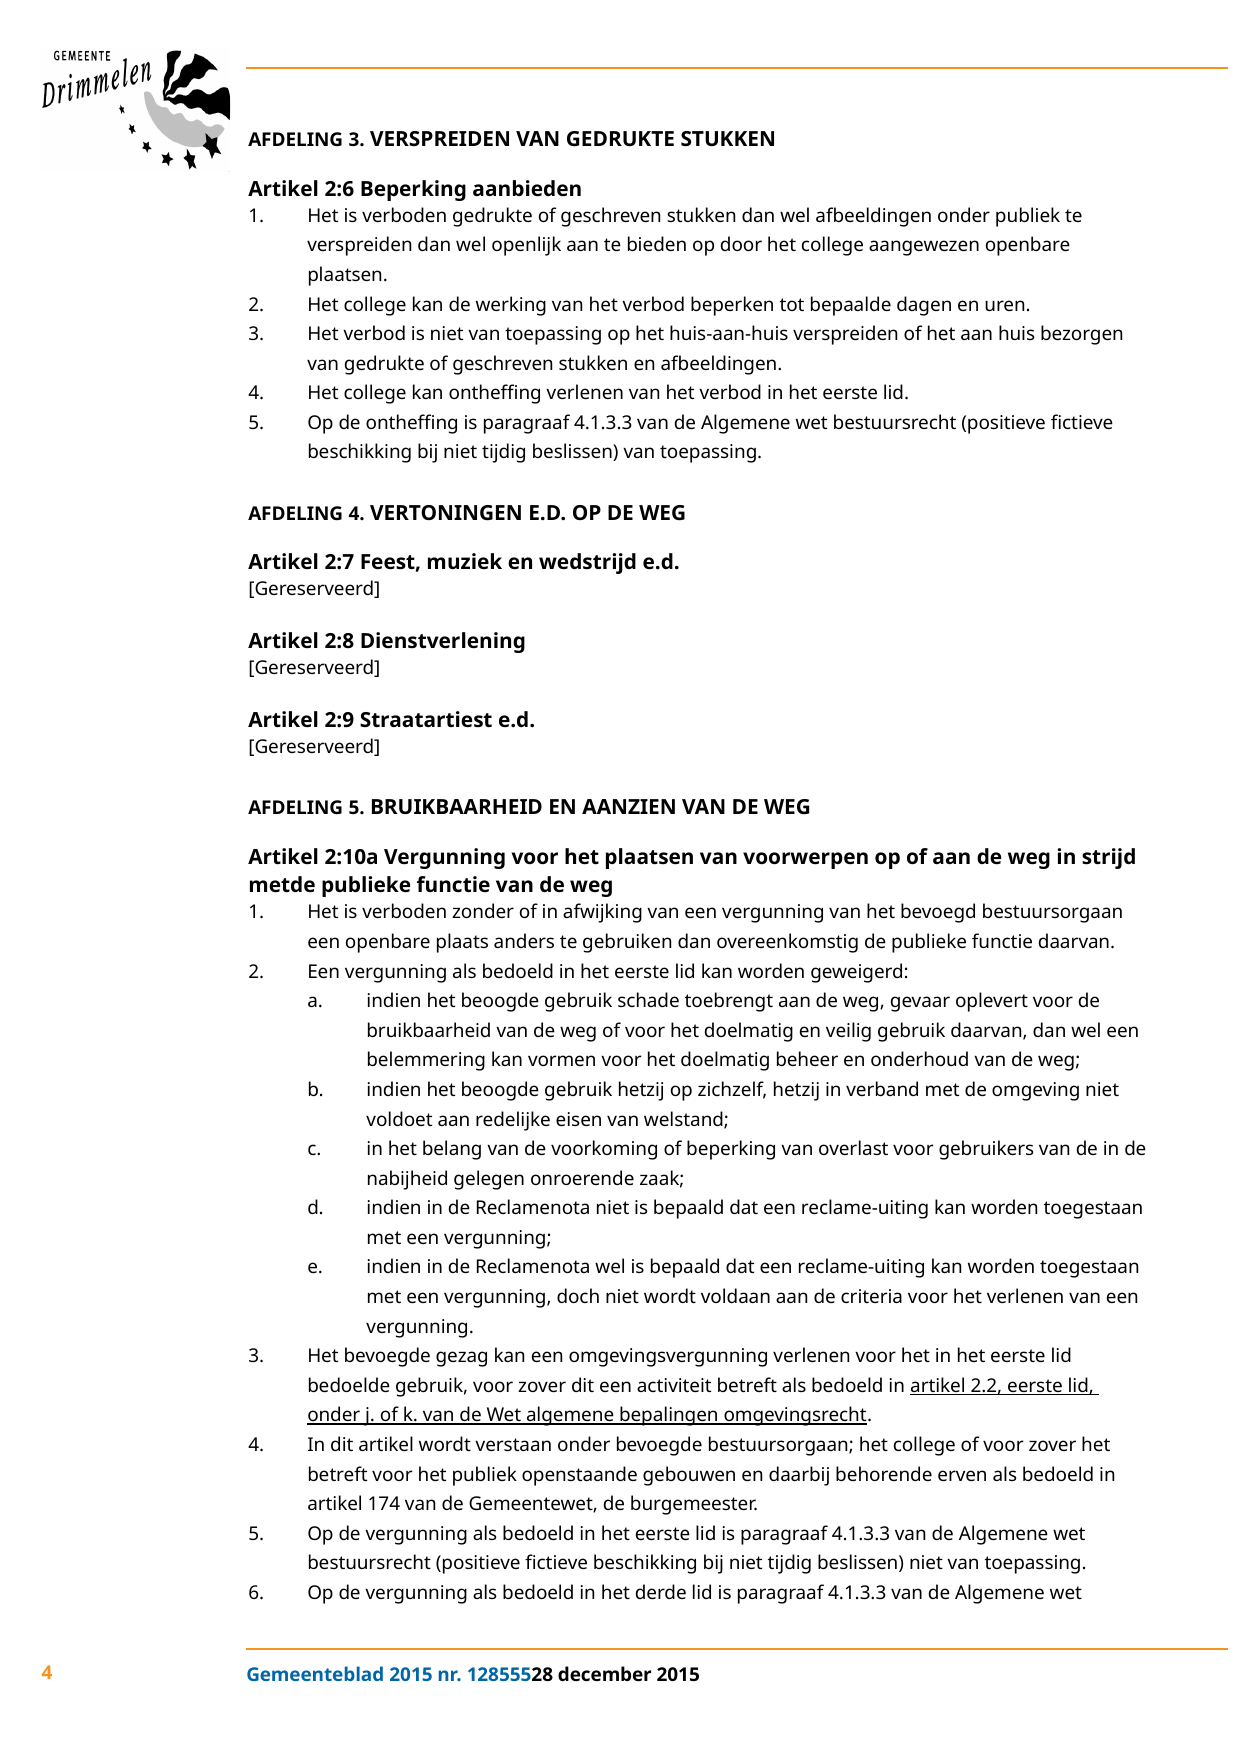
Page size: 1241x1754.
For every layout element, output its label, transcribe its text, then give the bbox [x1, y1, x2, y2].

text [Gereserveerd] [248, 733, 1152, 759]
list Op de ontheffing is paragraaf 4.1.3.3 van de Algemene wet bestuursrecht (positieve fictieve beschikking bij niet tijdig beslissen) van toepassing. [248, 409, 1152, 464]
list Het verbod is niet van toepassing op het huis-aan-huis verspreiden of het aan huis bezorgen van gedrukte of geschreven stukken en afbeeldingen. [248, 320, 1152, 376]
list indien in de Reclamenota niet is bepaald dat een reclame-uiting kan worden toegestaan met een vergunning; [307, 1194, 1152, 1250]
text [Gereserveerd] [248, 576, 1152, 601]
list Het is verboden zonder of in afwijking van een vergunning van het bevoegd bestuursorgaan een openbare plaats anders te gebruiken dan overeenkomstig de publieke functie daarvan. [248, 899, 1152, 954]
list bruikbaarheid van de weg of voor het doelmatig en veilig gebruik daarvan, dan wel een belemmering kan vormen voor het doelmatig beheer en onderhoud van de weg; [307, 1017, 1152, 1072]
text Artikel 2:7 Feest, muziek en wedstrijd e.d. [248, 547, 1152, 576]
list in het belang van de voorkoming of beperking van overlast voor gebruikers van de in de nabijheid gelegen onroerende zaak; [307, 1135, 1152, 1191]
list indien het beoogde gebruik hetzij op zichzelf, hetzij in verband met de omgeving niet voldoet aan redelijke eisen van welstand; [307, 1076, 1152, 1131]
list Op de vergunning als bedoeld in het derde lid is paragraaf 4.1.3.3 van de Algemene wet [248, 1579, 1152, 1605]
list Een vergunning als bedoeld in het eerste lid kan worden geweigerd: [248, 958, 1152, 983]
text Artikel 2:6 Beperking aanbieden [248, 174, 1152, 202]
list In dit artikel wordt verstaan onder bevoegde bestuursorgaan; het college of voor zover het betreft voor het publiek openstaande gebouwen en daarbij behorende erven als bedoeld in artikel 174 van de Gemeentewet, de burgemeester. [248, 1431, 1152, 1516]
text AFDELING 4. VERTONINGEN E.D. OP DE WEG [248, 498, 1152, 526]
list Op de vergunning als bedoeld in het eerste lid is paragraaf 4.1.3.3 van de Algemene wet bestuursrecht (positieve fictieve beschikking bij niet tijdig beslissen) niet van toepassing. [248, 1520, 1152, 1575]
list Het bevoegde gezag kan een omgevingsvergunning verlenen voor het in het eerste lid bedoelde gebruik, voor zover dit een activiteit betreft als bedoeld in artikel 2.2, eerste lid, onder j. of k. van de Wet algemene bepalingen omgevingsrecht. [248, 1342, 1152, 1427]
text AFDELING 5. BRUIKBAARHEID EN AANZIEN VAN DE WEG [248, 792, 1152, 821]
list indien het beoogde gebruik schade toebrengt aan de weg, gevaar oplevert voor de [307, 987, 1152, 1013]
list Het college kan de werking van het verbod beperken tot bepaalde dagen en uren. [248, 291, 1152, 317]
picture [41, 47, 231, 172]
list Het is verboden gedrukte of geschreven stukken dan wel afbeeldingen onder publiek te verspreiden dan wel openlijk aan te bieden op door het college aangewezen openbare plaatsen. [248, 202, 1152, 287]
text Artikel 2:10a Vergunning voor het plaatsen van voorwerpen op of aan de weg in strijd metde publieke functie van de weg [248, 842, 1152, 899]
text [Gereserveerd] [248, 654, 1152, 680]
list indien in de Reclamenota wel is bepaald dat een reclame-uiting kan worden toegestaan met een vergunning, doch niet wordt voldaan aan de criteria voor het verlenen van een vergunning. [307, 1254, 1152, 1338]
text Artikel 2:8 Dienstverlening [248, 626, 1152, 654]
text Artikel 2:9 Straatartiest e.d. [248, 705, 1152, 733]
list Het college kan ontheffing verlenen van het verbod in het eerste lid. [248, 379, 1152, 405]
text AFDELING 3. VERSPREIDEN VAN GEDRUKTE STUKKEN [248, 124, 1152, 153]
